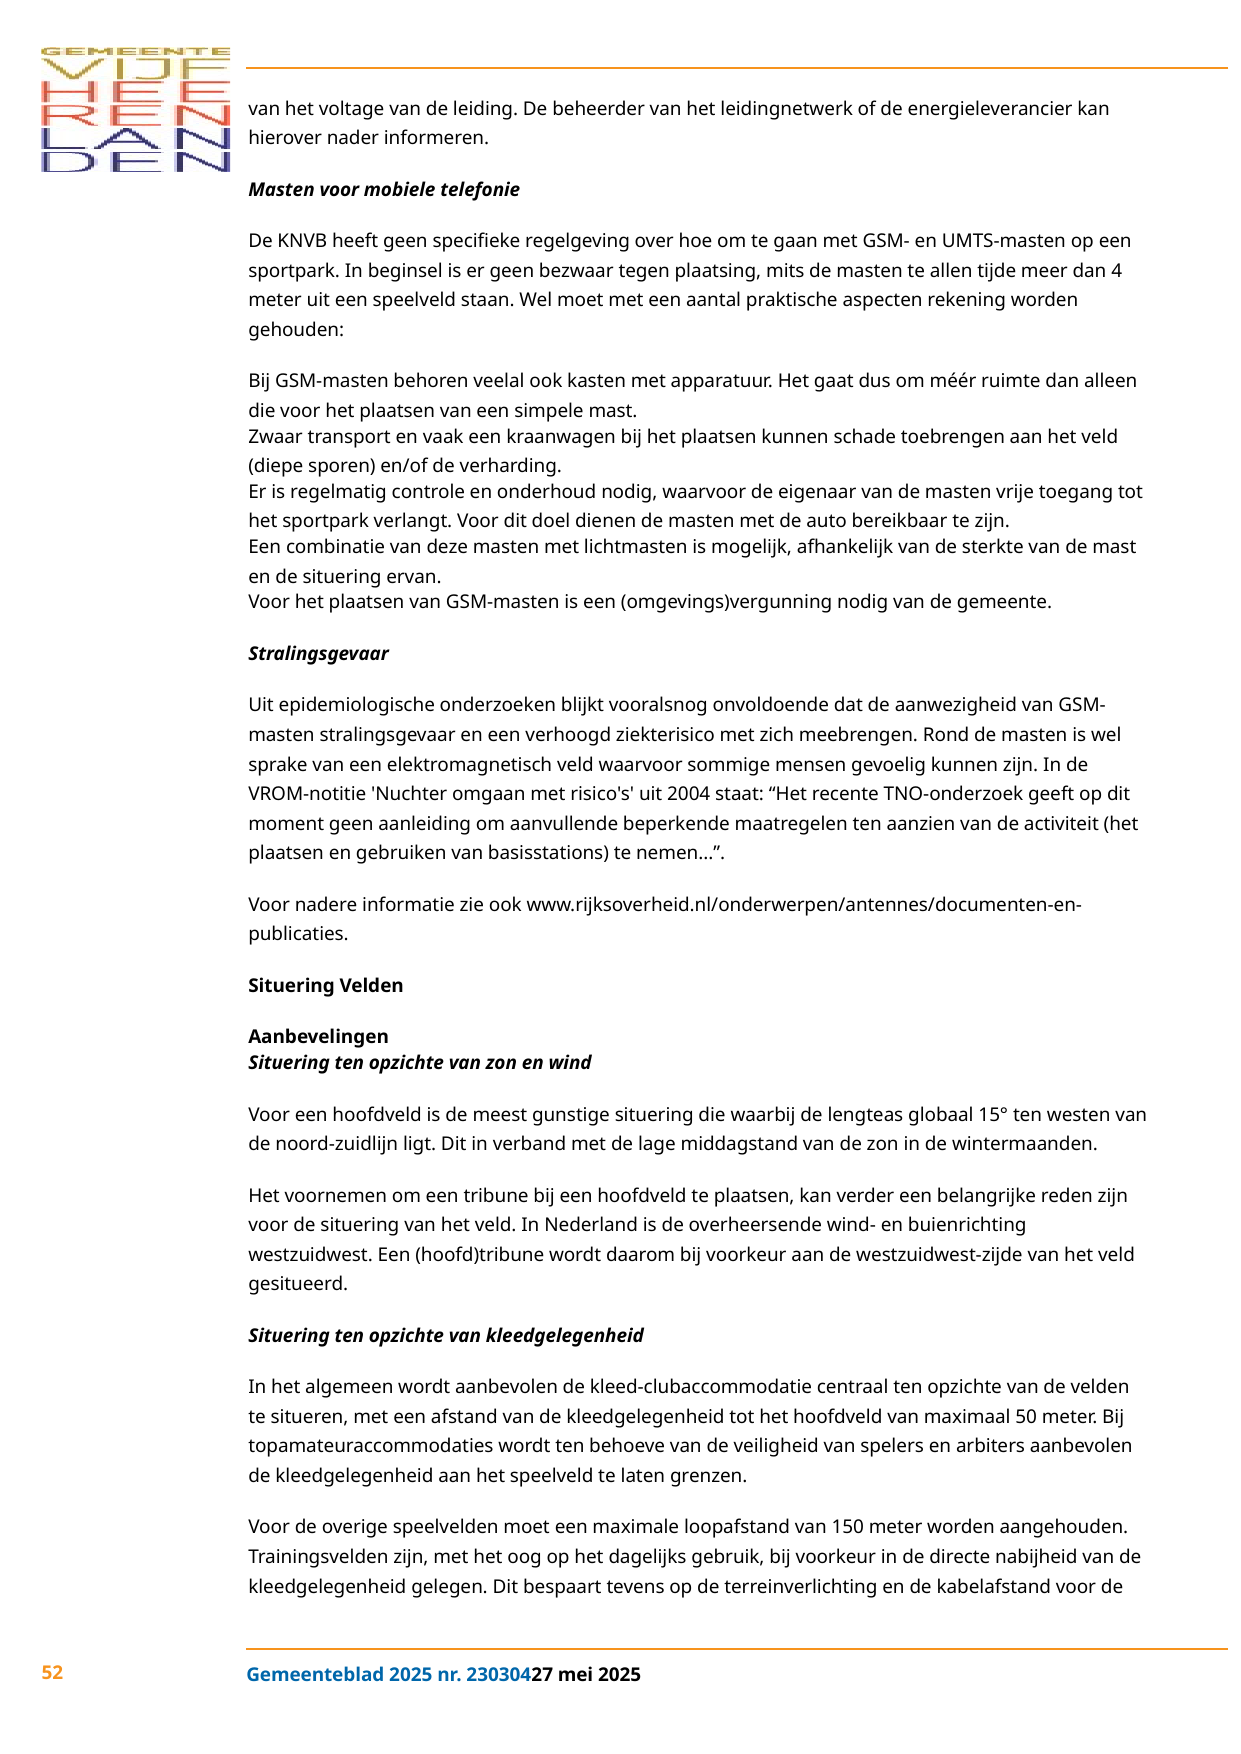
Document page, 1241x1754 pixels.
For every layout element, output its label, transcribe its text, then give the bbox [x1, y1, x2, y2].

table_cell [248, 865, 1152, 891]
table_cell Uit epidemiologische onderzoeken blijkt vooralsnog onvoldoende dat de aanwezigheid van GSM-masten stralingsgevaar en een verhoogd ziekterisico met zich meebrengen. Rond de masten is wel sprake van een elektromagnetisch veld waarvoor sommige mensen gevoelig kunnen zijn. In de VROM-notitie 'Nuchter omgaan met risico's' uit 2004 staat: “Het recente TNO-onderzoek geeft op dit moment geen aanleiding om aanvullende beperkende maatregelen ten aanzien van de activiteit (het plaatsen en gebruiken van basisstations) te nemen...”. [248, 692, 1152, 865]
table_cell [248, 1156, 1152, 1182]
table_cell In het algemeen wordt aanbevolen de kleed-clubaccommodatie centraal ten opzichte van de velden te situeren, met een afstand van de kleedgelegenheid tot het hoofdveld van maximaal 50 meter. Bij topamateuraccommodaties wordt ten behoeve van de veiligheid van spelers en arbiters aanbevolen de kleedgelegenheid aan het speelveld te laten grenzen. [248, 1374, 1152, 1488]
table_cell Voor het plaatsen van GSM-masten is een (omgevings)vergunning nodig van de gemeente. [248, 589, 1152, 614]
table_cell [248, 615, 1152, 640]
table_cell Aanbevelingen [248, 1024, 1152, 1049]
table_cell Masten voor mobiele telefonie [248, 176, 1152, 202]
table_cell [248, 998, 1152, 1023]
table_cell Situering ten opzichte van zon en wind [248, 1049, 1152, 1075]
table_cell [248, 150, 1152, 176]
table_cell Situering Velden [248, 972, 1152, 998]
table_cell Het voornemen om een tribune bij een hoofdveld te plaatsen, kan verder een belangrijke reden zijn voor de situering van het veld. In Nederland is de overheersende wind- en buienrichting westzuidwest. Een (hoofd)tribune wordt daarom bij voorkeur aan de westzuidwest-zijde van het veld gesitueerd. [248, 1182, 1152, 1296]
table_cell Voor nadere informatie zie ook www.rijksoverheid.nl/onderwerpen/antennes/documenten-en-publicaties. [248, 891, 1152, 946]
table_cell [248, 1348, 1152, 1373]
picture [41, 47, 231, 172]
table_cell Situering ten opzichte van kleedgelegenheid [248, 1322, 1152, 1348]
table_cell Een combinatie van deze masten met lichtmasten is mogelijk, afhankelijk van de sterkte van de mast en de situering ervan. [248, 534, 1152, 589]
table_cell Voor de overige speelvelden moet een maximale loopafstand van 150 meter worden aangehouden. Trainingsvelden zijn, met het oog op het dagelijks gebruik, bij voorkeur in de directe nabijheid van de kleedgelegenheid gelegen. Dit bespaart tevens op de terreinverlichting en de kabelafstand voor de [248, 1514, 1152, 1598]
table_cell Er is regelmatig controle en onderhoud nodig, waarvoor de eigenaar van de masten vrije toegang tot het sportpark verlangt. Voor dit doel dienen de masten met de auto bereikbaar te zijn. [248, 478, 1152, 533]
table_cell [248, 1488, 1152, 1514]
table_cell Bij GSM-masten behoren veelal ook kasten met apparatuur. Het gaat dus om méér ruimte dan alleen die voor het plaatsen van een simpele mast. [248, 368, 1152, 423]
table_cell Zwaar transport en vaak een kraanwagen bij het plaatsen kunnen schade toebrengen aan het veld (diepe sporen) en/of de verharding. [248, 423, 1152, 478]
table_cell [248, 946, 1152, 972]
table_cell De KNVB heeft geen specifieke regelgeving over hoe om te gaan met GSM- en UMTS-masten op een sportpark. In beginsel is er geen bezwaar tegen plaatsing, mits de masten te allen tijde meer dan 4 meter uit een speelveld staan. Wel moet met een aantal praktische aspecten rekening worden gehouden: [248, 227, 1152, 342]
table_cell Stralingsgevaar [248, 640, 1152, 666]
table_cell [248, 1075, 1152, 1101]
table_cell [248, 202, 1152, 227]
table_cell van het voltage van de leiding. De beheerder van het leidingnetwerk of de energieleverancier kan hierover nader informeren. [248, 95, 1152, 150]
table_cell Voor een hoofdveld is de meest gunstige situering die waarbij de lengteas globaal 15° ten westen van de noord-zuidlijn ligt. Dit in verband met de lage middagstand van de zon in de wintermaanden. [248, 1101, 1152, 1156]
table_cell [248, 666, 1152, 692]
table_cell [248, 1296, 1152, 1322]
table_cell [248, 342, 1152, 367]
